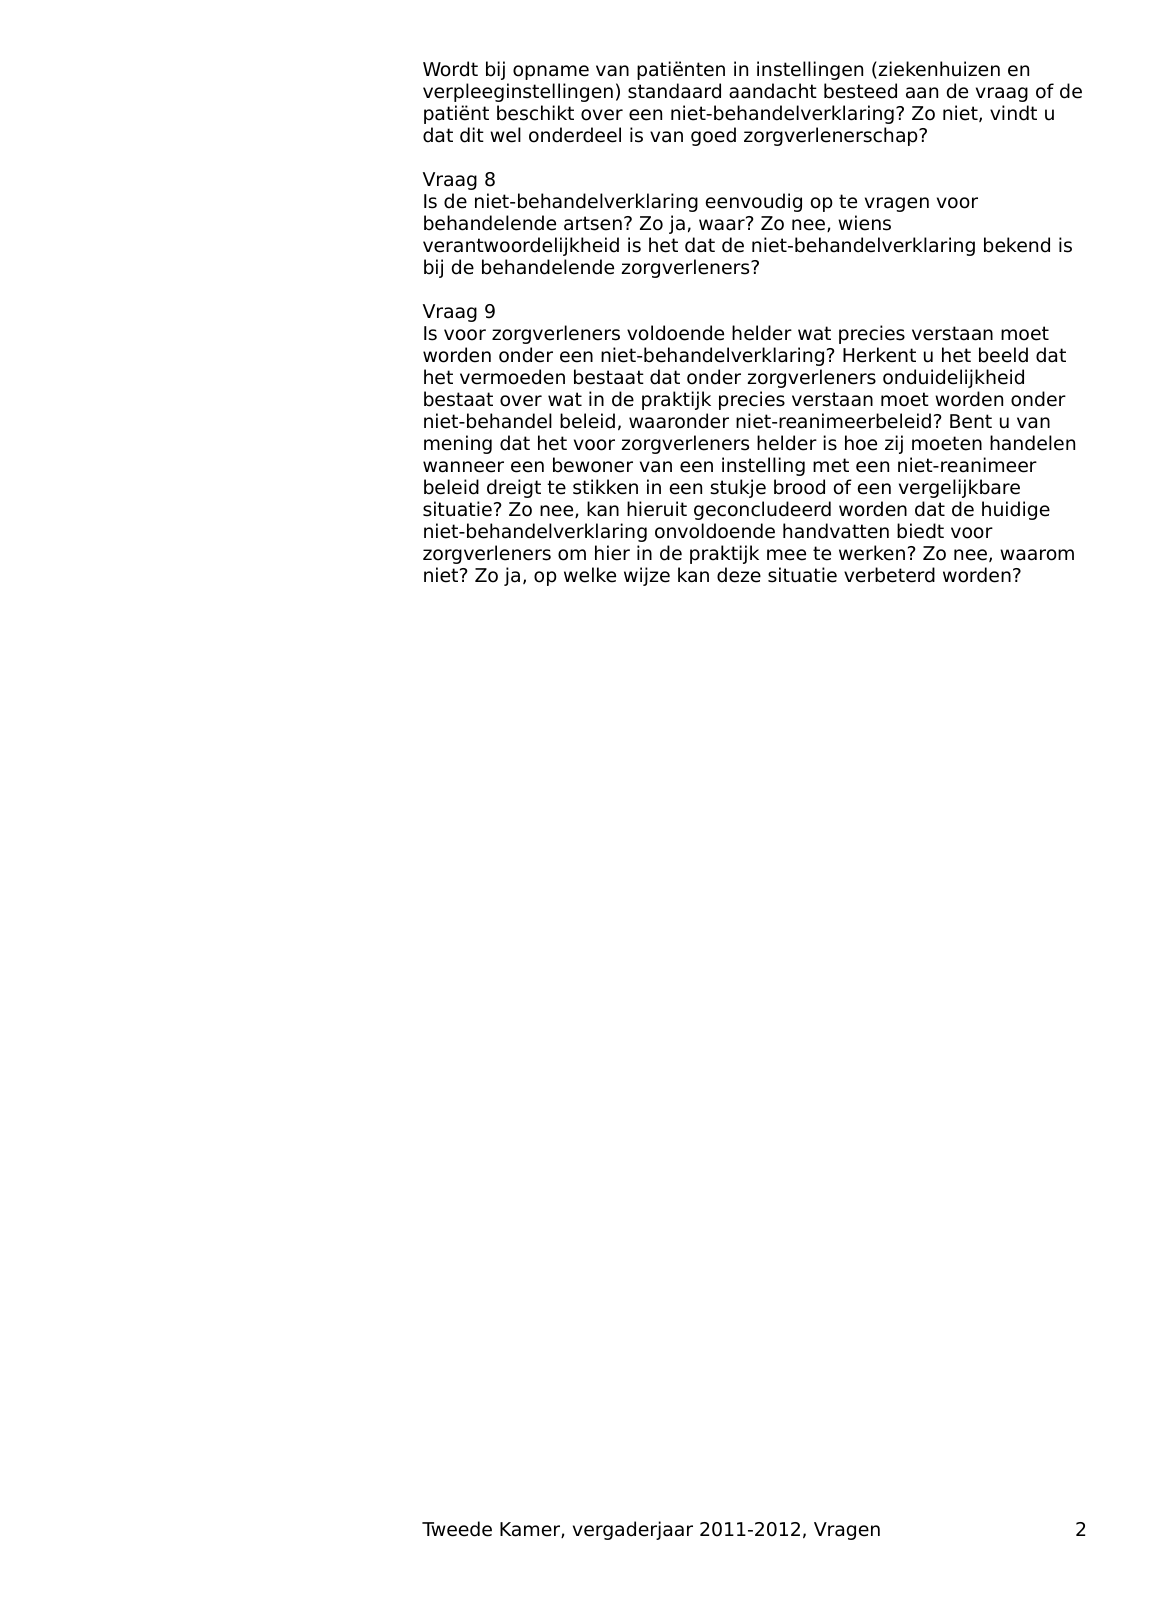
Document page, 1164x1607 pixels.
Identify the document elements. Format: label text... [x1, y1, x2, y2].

text Is de niet-behandelverklaring eenvoudig op te vragen voor behandelende artsen? Zo ja, waar? Zo nee, wiens verantwoordelijkheid is het dat de niet-behandelverklaring bekend is bij de behandelende zorgverleners? [422, 191, 1087, 279]
text Is voor zorgverleners voldoende helder wat precies verstaan moet worden onder een niet-behandelverklaring? Herkent u het beeld dat het vermoeden bestaat dat onder zorgverleners onduidelijkheid bestaat over wat in de praktijk precies verstaan moet worden onder niet-behandel beleid, waaronder niet-reanimeerbeleid? Bent u van mening dat het voor zorgverleners helder is hoe zij moeten handelen wanneer een bewoner van een instelling met een niet-reanimeer beleid dreigt te stikken in een stukje brood of een vergelijkbare situatie? Zo nee, kan hieruit geconcludeerd worden dat de huidige niet-behandelverklaring onvoldoende handvatten biedt voor zorgverleners om hier in de praktijk mee te werken? Zo nee, waarom niet? Zo ja, op welke wijze kan deze situatie verbeterd worden? [422, 323, 1087, 587]
text Wordt bij opname van patiënten in instellingen (ziekenhuizen en verpleeginstellingen) standaard aandacht besteed aan de vraag of de patiënt beschikt over een niet-behandelverklaring? Zo niet, vindt u dat dit wel onderdeel is van goed zorgverlenerschap? [422, 59, 1087, 147]
text Vraag 9 [422, 301, 1087, 323]
text Vraag 8 [422, 169, 1087, 191]
